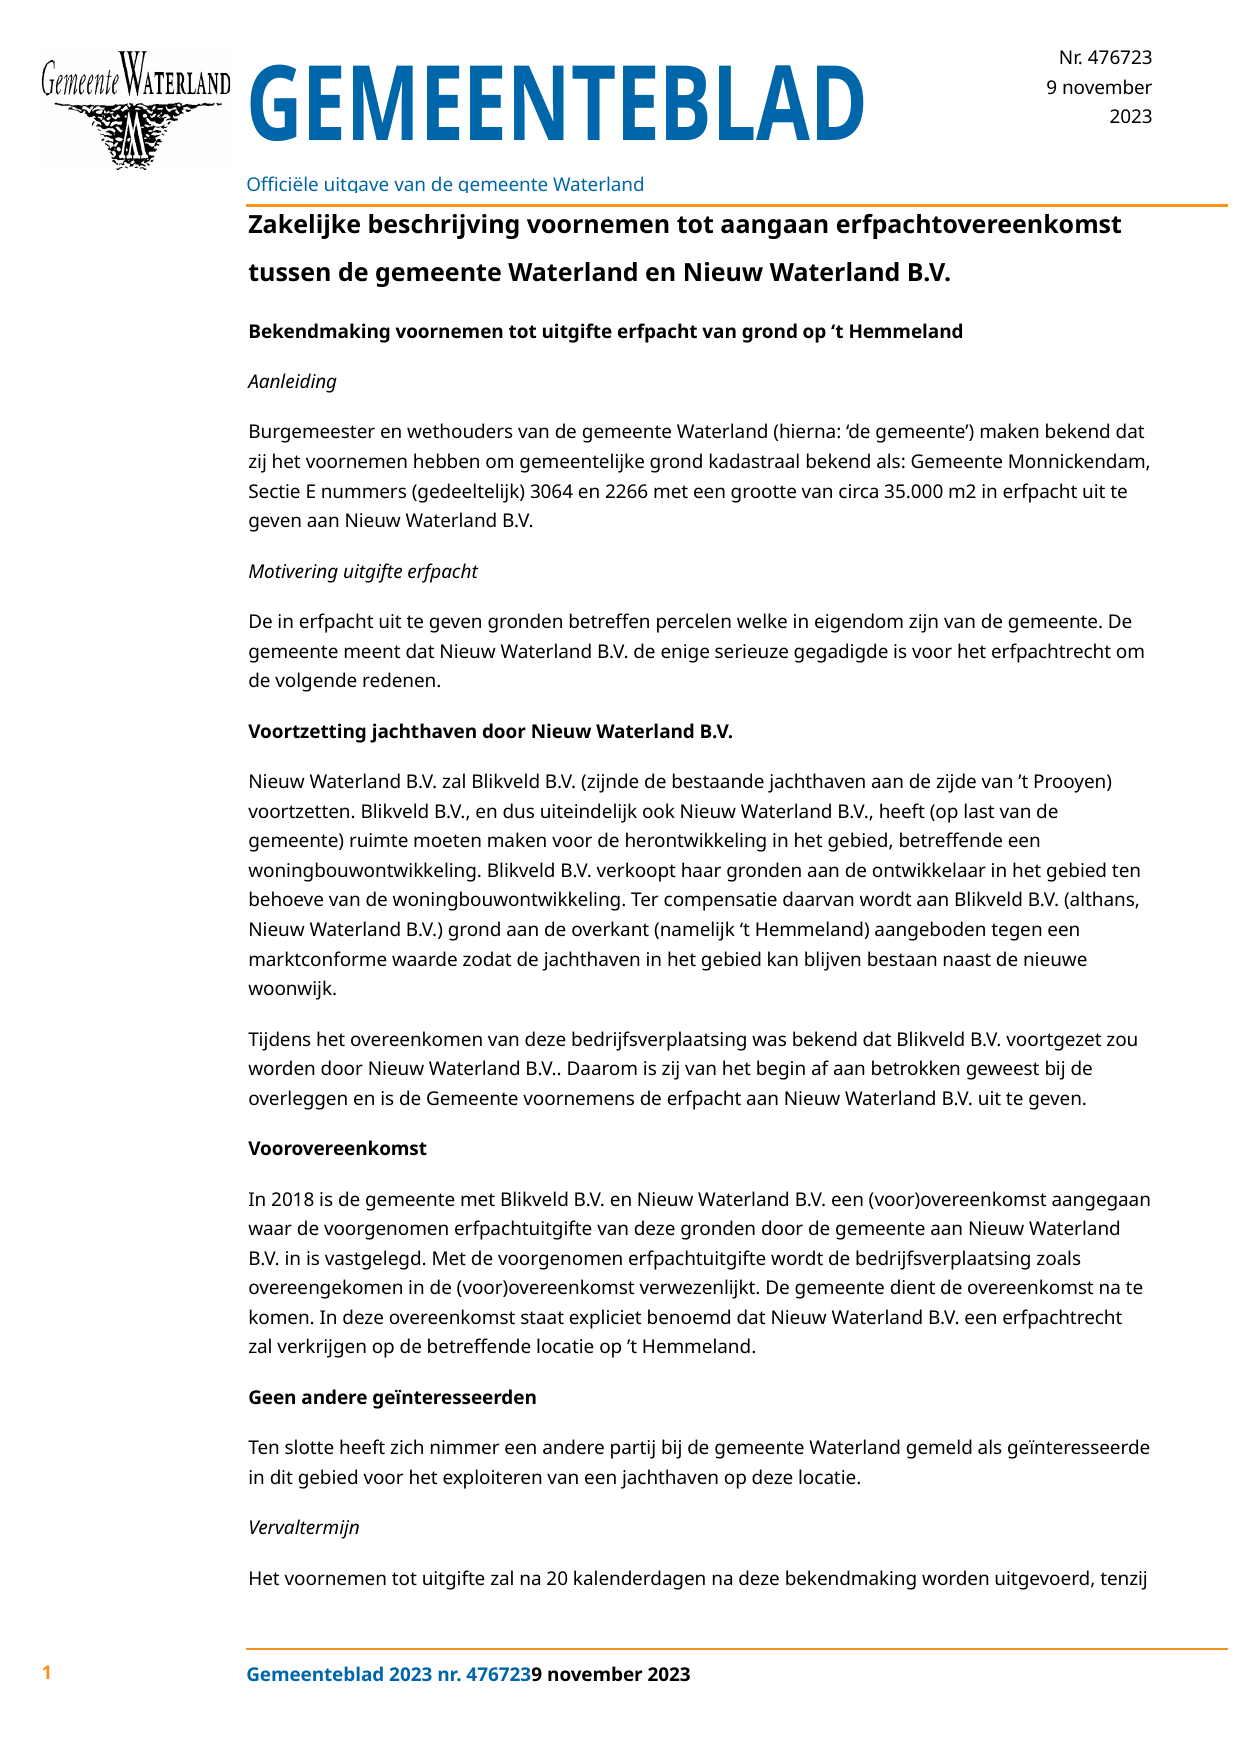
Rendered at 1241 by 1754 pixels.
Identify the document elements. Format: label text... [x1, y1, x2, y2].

text Ten slotte heeft zich nimmer een andere partij bij de gemeente Waterland gemeld als geïnteresseerde in dit gebied voor het exploiteren van een jachthaven op deze locatie. [248, 1434, 1152, 1490]
text Voortzetting jachthaven door Nieuw Waterland B.V. [248, 718, 1152, 744]
text Vervaltermijn [248, 1514, 1152, 1540]
text De in erfpacht uit te geven gronden betreffen percelen welke in eigendom zijn van de gemeente. De gemeente meent dat Nieuw Waterland B.V. de enige serieuze gegadigde is voor het erfpachtrecht om de volgende redenen. [248, 608, 1152, 693]
text Burgemeester en wethouders van de gemeente Waterland (hierna: ‘de gemeente’) maken bekend dat zij het voornemen hebben om gemeentelijke grond kadastraal bekend als: Gemeente Monnickendam, Sectie E nummers (gedeeltelijk) 3064 en 2266 met een grootte van circa 35.000 m2 in erfpacht uit te geven aan Nieuw Waterland B.V. [248, 419, 1152, 533]
text Aanleiding [248, 368, 1152, 394]
text In 2018 is de gemeente met Blikveld B.V. en Nieuw Waterland B.V. een (voor)overeenkomst aangegaan waar de voorgenomen erfpachtuitgifte van deze gronden door de gemeente aan Nieuw Waterland B.V. in is vastgelegd. Met de voorgenomen erfpachtuitgifte wordt de bedrijfsverplaatsing zoals overeengekomen in de (voor)overeenkomst verwezenlijkt. De gemeente dient de overeenkomst na te komen. In deze overeenkomst staat expliciet benoemd dat Nieuw Waterland B.V. een erfpachtrecht zal verkrijgen op de betreffende locatie op ’t Hemmeland. [248, 1186, 1152, 1359]
text Het voornemen tot uitgifte zal na 20 kalenderdagen na deze bekendmaking worden uitgevoerd, tenzij [248, 1565, 1152, 1591]
text Geen andere geïnteresseerden [248, 1384, 1152, 1410]
picture [41, 47, 231, 172]
text Motivering uitgifte erfpacht [248, 558, 1152, 584]
text Tijdens het overeenkomen van deze bedrijfsverplaatsing was bekend dat Blikveld B.V. voortgezet zou worden door Nieuw Waterland B.V.. Daarom is zij van het begin af aan betrokken geweest bij de overleggen en is de Gemeente voornemens de erfpacht aan Nieuw Waterland B.V. uit te geven. [248, 1026, 1152, 1111]
text Bekendmaking voornemen tot uitgifte erfpacht van grond op ‘t Hemmeland [248, 318, 1152, 344]
text Nieuw Waterland B.V. zal Blikveld B.V. (zijnde de bestaande jachthaven aan de zijde van ’t Prooyen) voortzetten. Blikveld B.V., en dus uiteindelijk ook Nieuw Waterland B.V., heeft (op last van de gemeente) ruimte moeten maken voor de herontwikkeling in het gebied, betreffende een woningbouwontwikkeling. Blikveld B.V. verkoopt haar gronden aan de ontwikkelaar in het gebied ten behoeve van de woningbouwontwikkeling. Ter compensatie daarvan wordt aan Blikveld B.V. (althans, Nieuw Waterland B.V.) grond aan de overkant (namelijk ‘t Hemmeland) aangeboden tegen een marktconforme waarde zodat de jachthaven in het gebied kan blijven bestaan naast de nieuwe woonwijk. [248, 768, 1152, 1001]
text Zakelijke beschrijving voornemen tot aangaan erfpachtovereenkomst tussen de gemeente Waterland en Nieuw Waterland B.V. [248, 207, 1152, 288]
text Voorovereenkomst [248, 1135, 1152, 1161]
